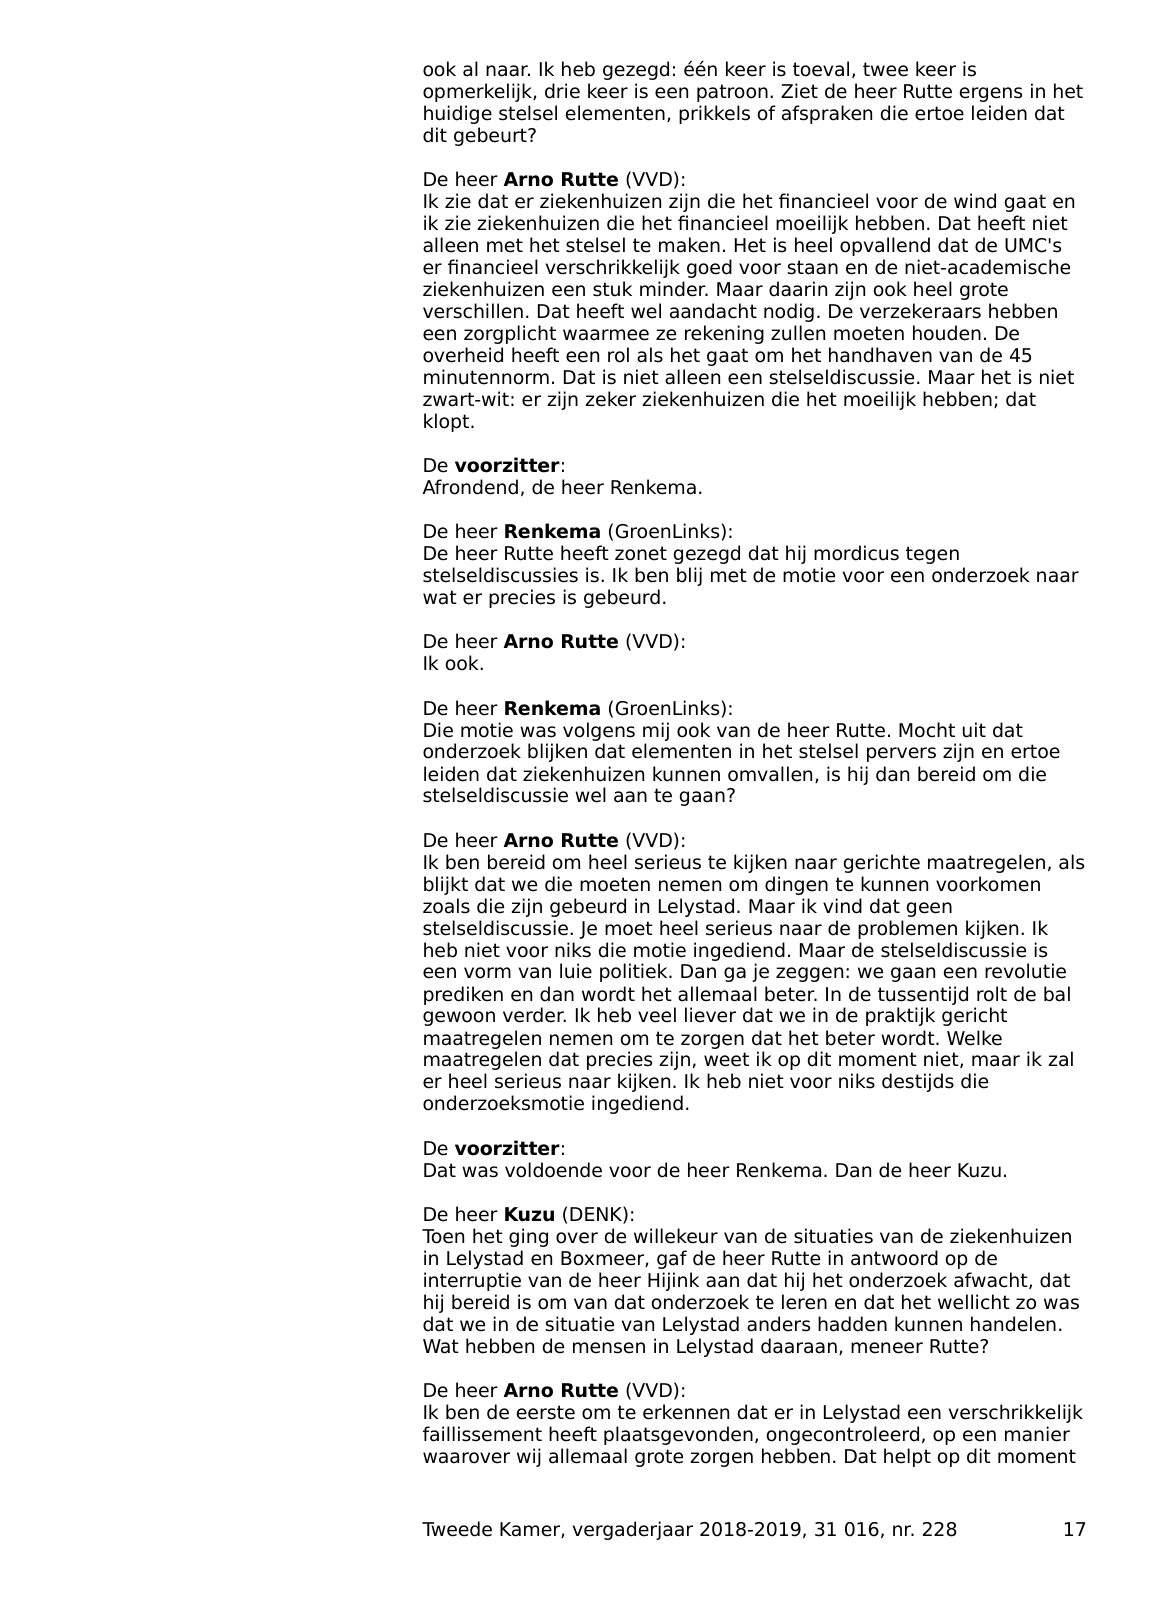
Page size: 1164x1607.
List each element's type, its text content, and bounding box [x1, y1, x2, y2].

text De heer Renkema (GroenLinks): [422, 521, 1087, 543]
text De heer Renkema (GroenLinks): [422, 697, 1087, 719]
text De voorzitter: [422, 455, 1087, 477]
text De heer Arno Rutte (VVD): [422, 631, 1087, 653]
text De heer Rutte heeft zonet gezegd dat hij mordicus tegen stelseldiscussies is. Ik ben blij met de motie voor een onderzoek naar wat er precies is gebeurd. [422, 543, 1087, 609]
text De heer Arno Rutte (VVD): [422, 1380, 1087, 1402]
text De heer Kuzu (DENK): [422, 1204, 1087, 1226]
text Afrondend, de heer Renkema. [422, 477, 1087, 499]
text Toen het ging over de willekeur van de situaties van de ziekenhuizen in Lelystad en Boxmeer, gaf de heer Rutte in antwoord op de interruptie van de heer Hijink aan dat hij het onderzoek afwacht, dat hij bereid is om van dat onderzoek te leren en dat het wellicht zo was dat we in de situatie van Lelystad anders hadden kunnen handelen. Wat hebben de mensen in Lelystad daaraan, meneer Rutte? [422, 1226, 1087, 1357]
text Ik zie dat er ziekenhuizen zijn die het financieel voor de wind gaat en ik zie ziekenhuizen die het financieel moeilijk hebben. Dat heeft niet alleen met het stelsel te maken. Het is heel opvallend dat de UMC's er financieel verschrikkelijk goed voor staan en de niet-academische ziekenhuizen een stuk minder. Maar daarin zijn ook heel grote verschillen. Dat heeft wel aandacht nodig. De verzekeraars hebben een zorgplicht waarmee ze rekening zullen moeten houden. De overheid heeft een rol als het gaat om het handhaven van de 45 minutennorm. Dat is niet alleen een stelseldiscussie. Maar het is niet zwart-wit: er zijn zeker ziekenhuizen die het moeilijk hebben; dat klopt. [422, 191, 1087, 433]
text De heer Arno Rutte (VVD): [422, 829, 1087, 852]
text Dat was voldoende voor de heer Renkema. Dan de heer Kuzu. [422, 1159, 1087, 1181]
text Ik ook. [422, 653, 1087, 675]
text Ik ben bereid om heel serieus te kijken naar gerichte maatregelen, als blijkt dat we die moeten nemen om dingen te kunnen voorkomen zoals die zijn gebeurd in Lelystad. Maar ik vind dat geen stelseldiscussie. Je moet heel serieus naar de problemen kijken. Ik heb niet voor niks die motie ingediend. Maar de stelseldiscussie is een vorm van luie politiek. Dan ga je zeggen: we gaan een revolutie prediken en dan wordt het allemaal beter. In de tussentijd rolt de bal gewoon verder. Ik heb veel liever dat we in de praktijk gericht maatregelen nemen om te zorgen dat het beter wordt. Welke maatregelen dat precies zijn, weet ik op dit moment niet, maar ik zal er heel serieus naar kijken. Ik heb niet voor niks destijds die onderzoeksmotie ingediend. [422, 852, 1087, 1115]
text De heer Arno Rutte (VVD): [422, 169, 1087, 191]
text Ik ben de eerste om te erkennen dat er in Lelystad een verschrikkelijk faillissement heeft plaatsgevonden, ongecontroleerd, op een manier waarover wij allemaal grote zorgen hebben. Dat helpt op dit moment [422, 1402, 1087, 1468]
text Die motie was volgens mij ook van de heer Rutte. Mocht uit dat onderzoek blijken dat elementen in het stelsel pervers zijn en ertoe leiden dat ziekenhuizen kunnen omvallen, is hij dan bereid om die stelseldiscussie wel aan te gaan? [422, 719, 1087, 807]
text ook al naar. Ik heb gezegd: één keer is toeval, twee keer is opmerkelijk, drie keer is een patroon. Ziet de heer Rutte ergens in het huidige stelsel elementen, prikkels of afspraken die ertoe leiden dat dit gebeurt? [422, 59, 1087, 147]
text De voorzitter: [422, 1137, 1087, 1159]
